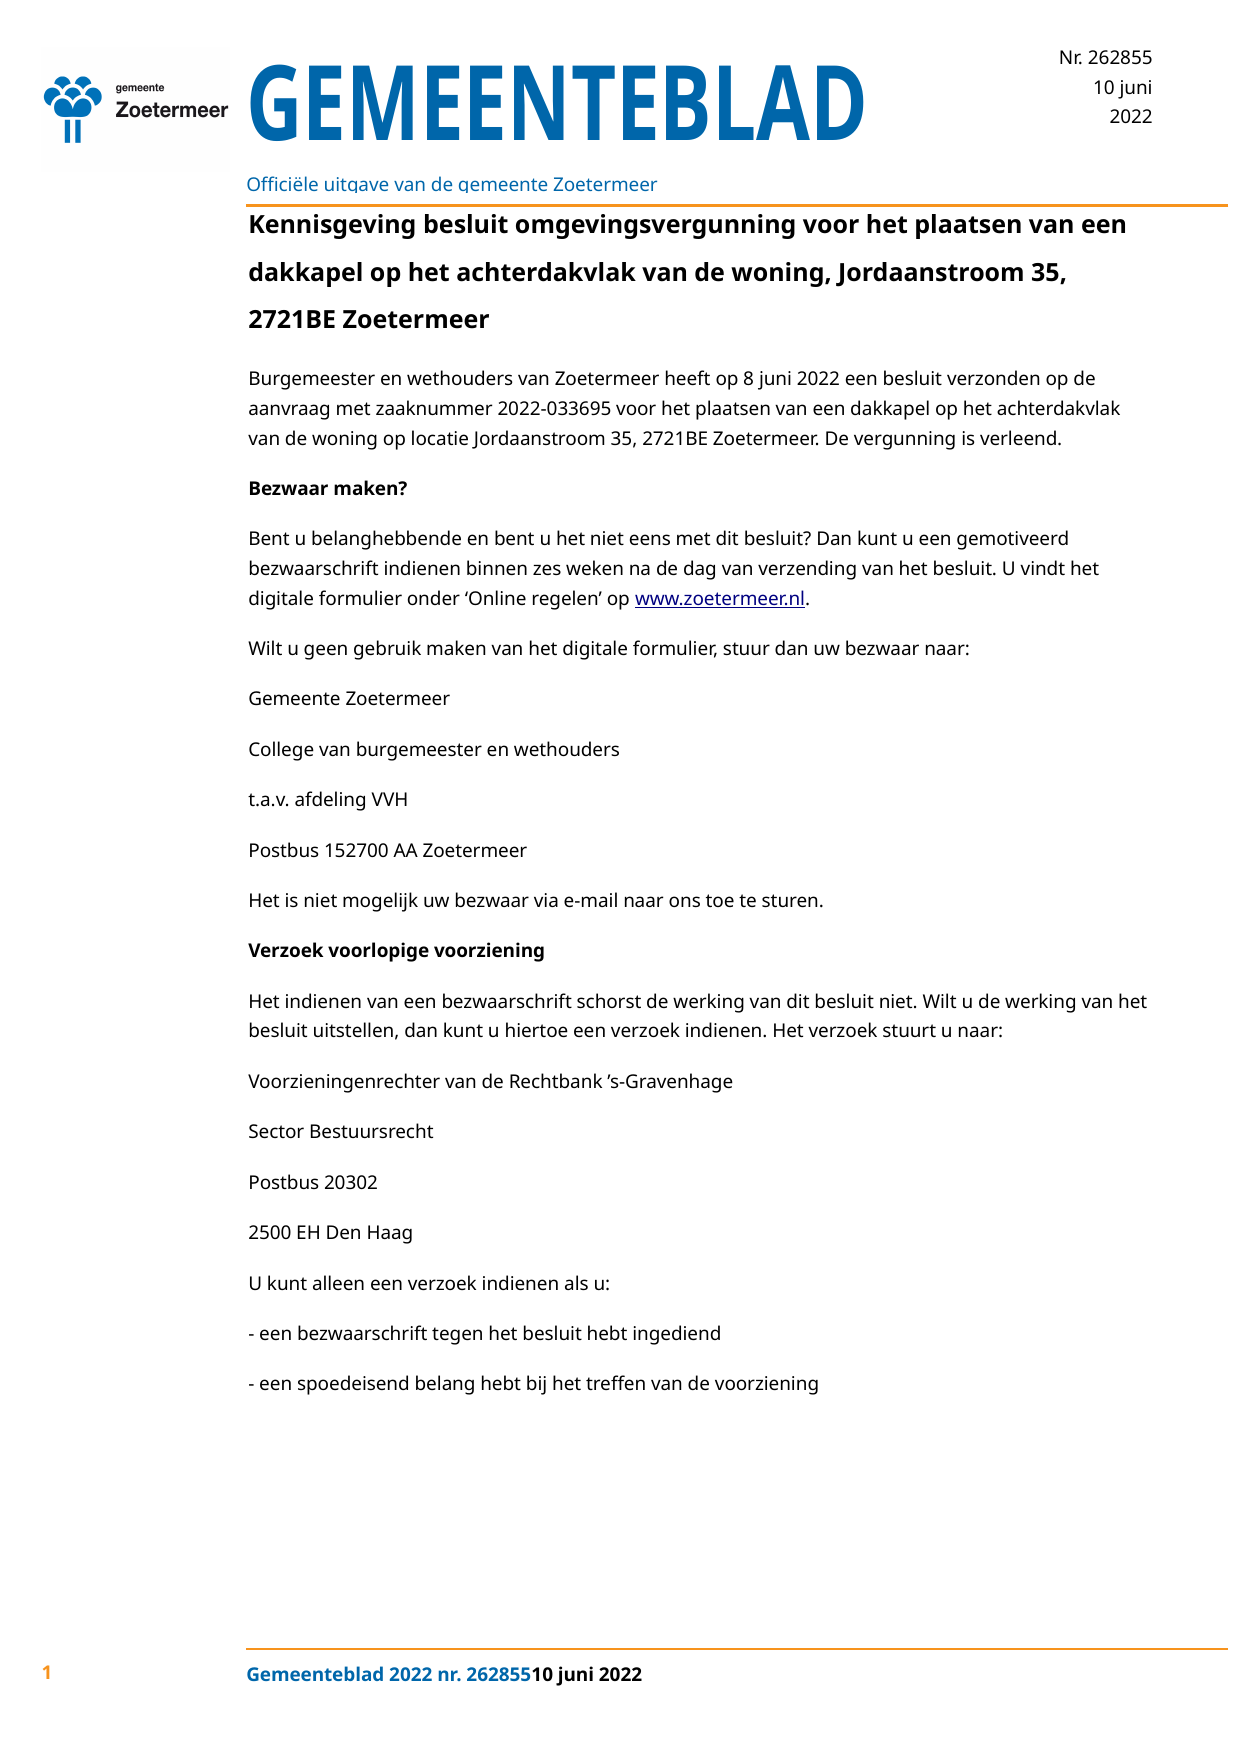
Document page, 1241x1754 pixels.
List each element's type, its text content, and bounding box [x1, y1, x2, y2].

text Sector Bestuursrecht [248, 1118, 1152, 1144]
text College van burgemeester en wethouders [248, 736, 1152, 762]
text Wilt u geen gebruik maken van het digitale formulier, stuur dan uw bezwaar naar: [248, 635, 1152, 661]
text t.a.v. afdeling VVH [248, 786, 1152, 812]
text 2500 EH Den Haag [248, 1219, 1152, 1245]
text Voorzieningenrechter van de Rechtbank ’s-Gravenhage [248, 1068, 1152, 1094]
text Bezwaar maken? [248, 475, 1152, 501]
text Verzoek voorlopige voorziening [248, 938, 1152, 963]
text Het indienen van een bezwaarschrift schorst de werking van dit besluit niet. Wilt u de werking van het besluit uitstellen, dan kunt u hiertoe een verzoek indienen. Het verzoek stuurt u naar: [248, 988, 1152, 1043]
text Postbus 20302 [248, 1169, 1152, 1194]
text - een spoedeisend belang hebt bij het treffen van de voorziening [248, 1371, 1152, 1396]
text - een bezwaarschrift tegen het besluit hebt ingediend [248, 1320, 1152, 1346]
text Postbus 152700 AA Zoetermeer [248, 837, 1152, 862]
text Kennisgeving besluit omgevingsvergunning voor het plaatsen van een dakkapel op het achterdakvlak van de woning, Jordaanstroom 35, 2721BE Zoetermeer [248, 207, 1152, 336]
text Burgemeester en wethouders van Zoetermeer heeft op 8 juni 2022 een besluit verzonden op de aanvraag met zaaknummer 2022-033695 voor het plaatsen van een dakkapel op het achterdakvlak van de woning op locatie Jordaanstroom 35, 2721BE Zoetermeer. De vergunning is verleend. [248, 366, 1152, 450]
text Gemeente Zoetermeer [248, 686, 1152, 711]
text Het is niet mogelijk uw bezwaar via e-mail naar ons toe te sturen. [248, 887, 1152, 913]
text Bent u belanghebbende en bent u het niet eens met dit besluit? Dan kunt u een gemotiveerd bezwaarschrift indienen binnen zes weken na de dag van verzending van het besluit. U vindt het digitale formulier onder ‘Online regelen’ op www.zoetermeer.nl. [248, 526, 1152, 610]
picture [41, 47, 231, 172]
text U kunt alleen een verzoek indienen als u: [248, 1270, 1152, 1295]
